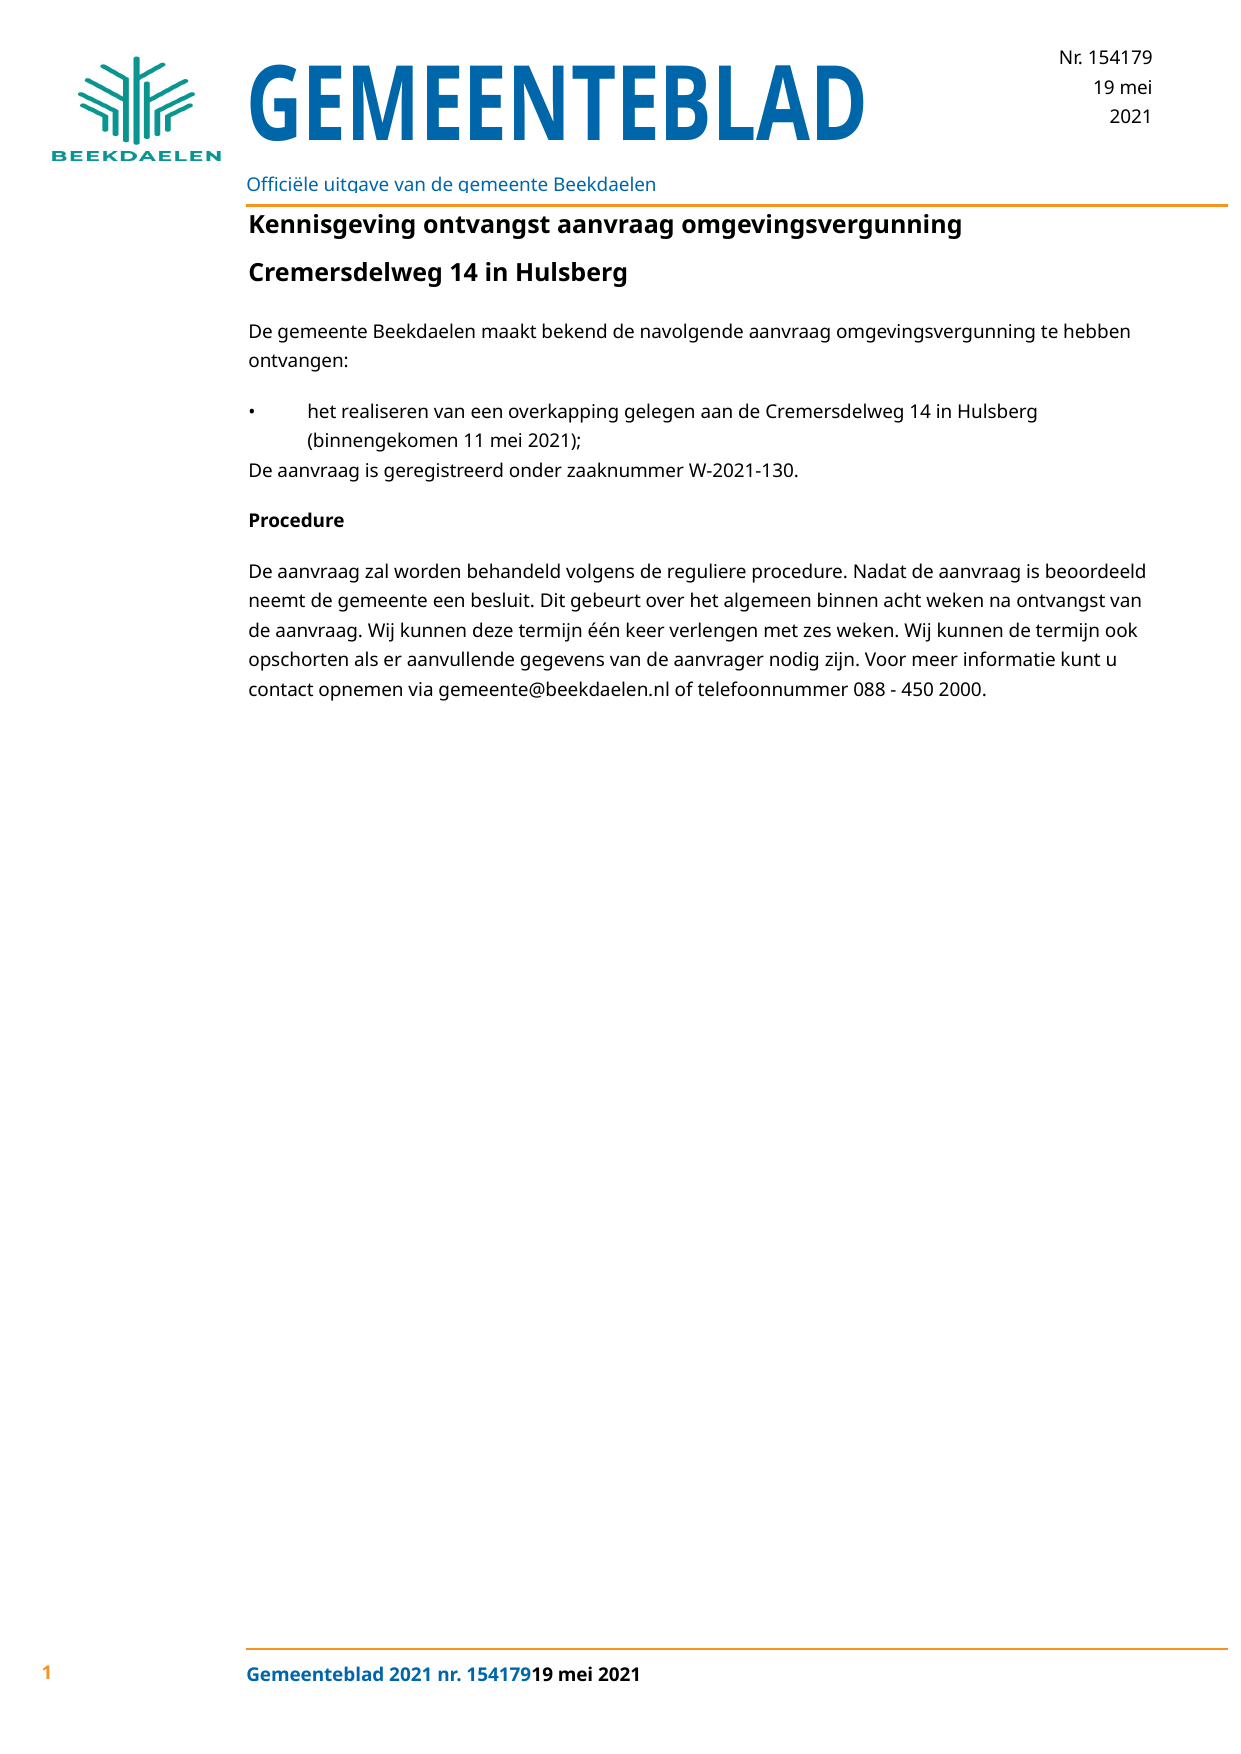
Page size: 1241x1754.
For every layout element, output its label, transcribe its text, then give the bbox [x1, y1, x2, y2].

picture [41, 47, 231, 172]
text Procedure [248, 507, 1152, 533]
text De gemeente Beekdaelen maakt bekend de navolgende aanvraag omgevingsvergunning te hebben ontvangen: [248, 318, 1152, 373]
text De aanvraag is geregistreerd onder zaaknummer W-2021-130. [248, 457, 1152, 483]
text De aanvraag zal worden behandeld volgens de reguliere procedure. Nadat de aanvraag is beoordeeld neemt de gemeente een besluit. Dit gebeurt over het algemeen binnen acht weken na ontvangst van de aanvraag. Wij kunnen deze termijn één keer verlengen met zes weken. Wij kunnen de termijn ook opschorten als er aanvullende gegevens van de aanvrager nodig zijn. Voor meer informatie kunt u contact opnemen via gemeente@beekdaelen.nl of telefoonnummer 088 - 450 2000. [248, 558, 1152, 702]
list het realiseren van een overkapping gelegen aan de Cremersdelweg 14 in Hulsberg (binnengekomen 11 mei 2021); [248, 398, 1152, 453]
text Kennisgeving ontvangst aanvraag omgevingsvergunning Cremersdelweg 14 in Hulsberg [248, 207, 1152, 288]
